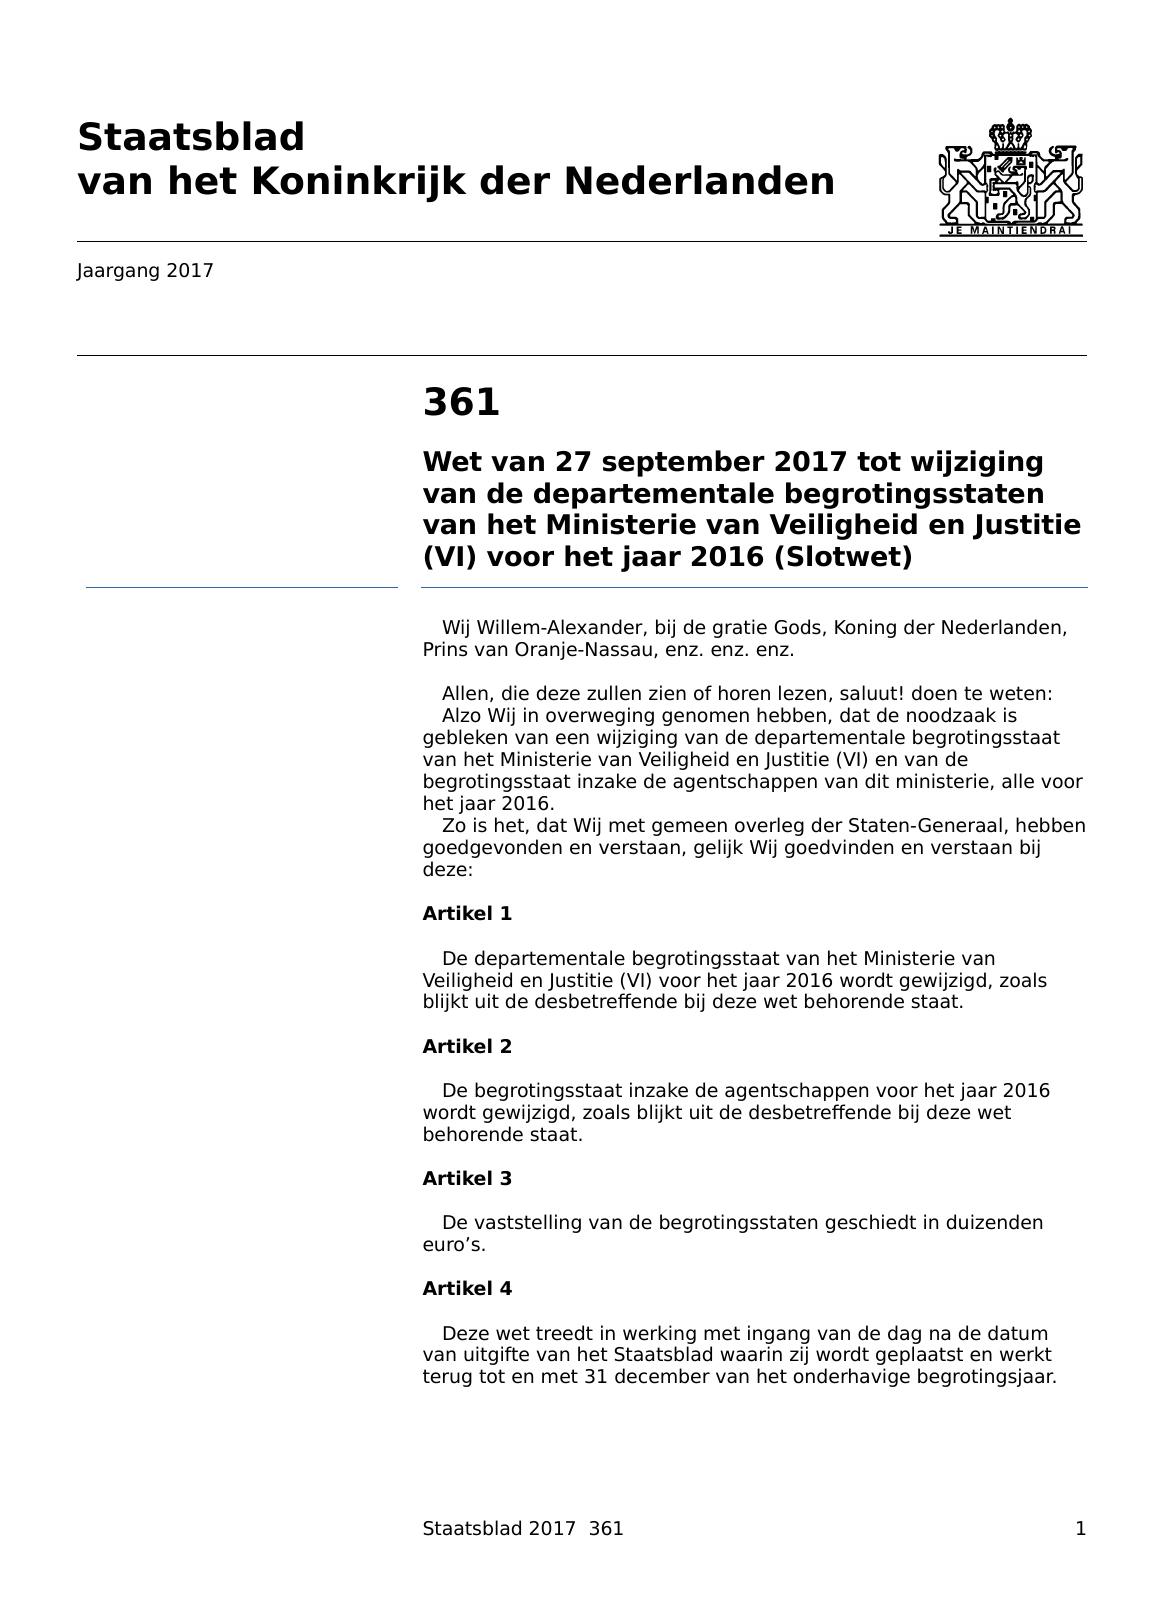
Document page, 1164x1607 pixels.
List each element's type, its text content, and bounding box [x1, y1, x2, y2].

text Wij Willem-Alexander, bij de gratie Gods, Koning der Nederlanden, Prins van Oranje-Nassau, enz. enz. enz. [422, 617, 1087, 661]
subtitle Artikel 1 [422, 903, 1087, 925]
text Allen, die deze zullen zien of horen lezen, saluut! doen te weten: [422, 683, 1087, 705]
text De begrotingsstaat inzake de agentschappen voor het jaar 2016 wordt gewijzigd, zoals blijkt uit de desbetreffende bij deze wet behorende staat. [422, 1080, 1087, 1146]
subtitle Artikel 4 [422, 1278, 1087, 1300]
text De departementale begrotingsstaat van het Ministerie van Veiligheid en Justitie (VI) voor het jaar 2016 wordt gewijzigd, zoals blijkt uit de desbetreffende bij deze wet behorende staat. [422, 947, 1087, 1013]
table_header [886, 100, 1087, 241]
text Alzo Wij in overweging genomen hebben, dat de noodzaak is gebleken van een wijziging van de departementale begrotingsstaat van het Ministerie van Veiligheid en Justitie (VI) en van de begrotingsstaat inzake de agentschappen van dit ministerie, alle voor het jaar 2016. [422, 705, 1087, 815]
table_header Staatsblad van het Koninkrijk der Nederlanden [77, 100, 886, 241]
subtitle Artikel 3 [422, 1168, 1087, 1190]
text De vaststelling van de begrotingsstaten geschiedt in duizenden euro’s. [422, 1212, 1087, 1256]
text Zo is het, dat Wij met gemeen overleg der Staten-Generaal, hebben goedgevonden en verstaan, gelijk Wij goedvinden en verstaan bij deze: [422, 815, 1087, 881]
table_cell Jaargang 2017 [77, 242, 1087, 355]
picture [936, 115, 1087, 240]
subtitle 361 [422, 381, 1087, 424]
text Deze wet treedt in werking met ingang van de dag na de datum van uitgifte van het Staatsblad waarin zij wordt geplaatst en werkt terug tot en met 31 december van het onderhavige begrotingsjaar. [422, 1322, 1087, 1388]
text Wet van 27 september 2017 tot wijziging van de departementale begrotingsstaten van het Ministerie van Veiligheid en Justitie (VI) voor het jaar 2016 (Slotwet) [422, 447, 1087, 573]
subtitle Artikel 2 [422, 1036, 1087, 1058]
